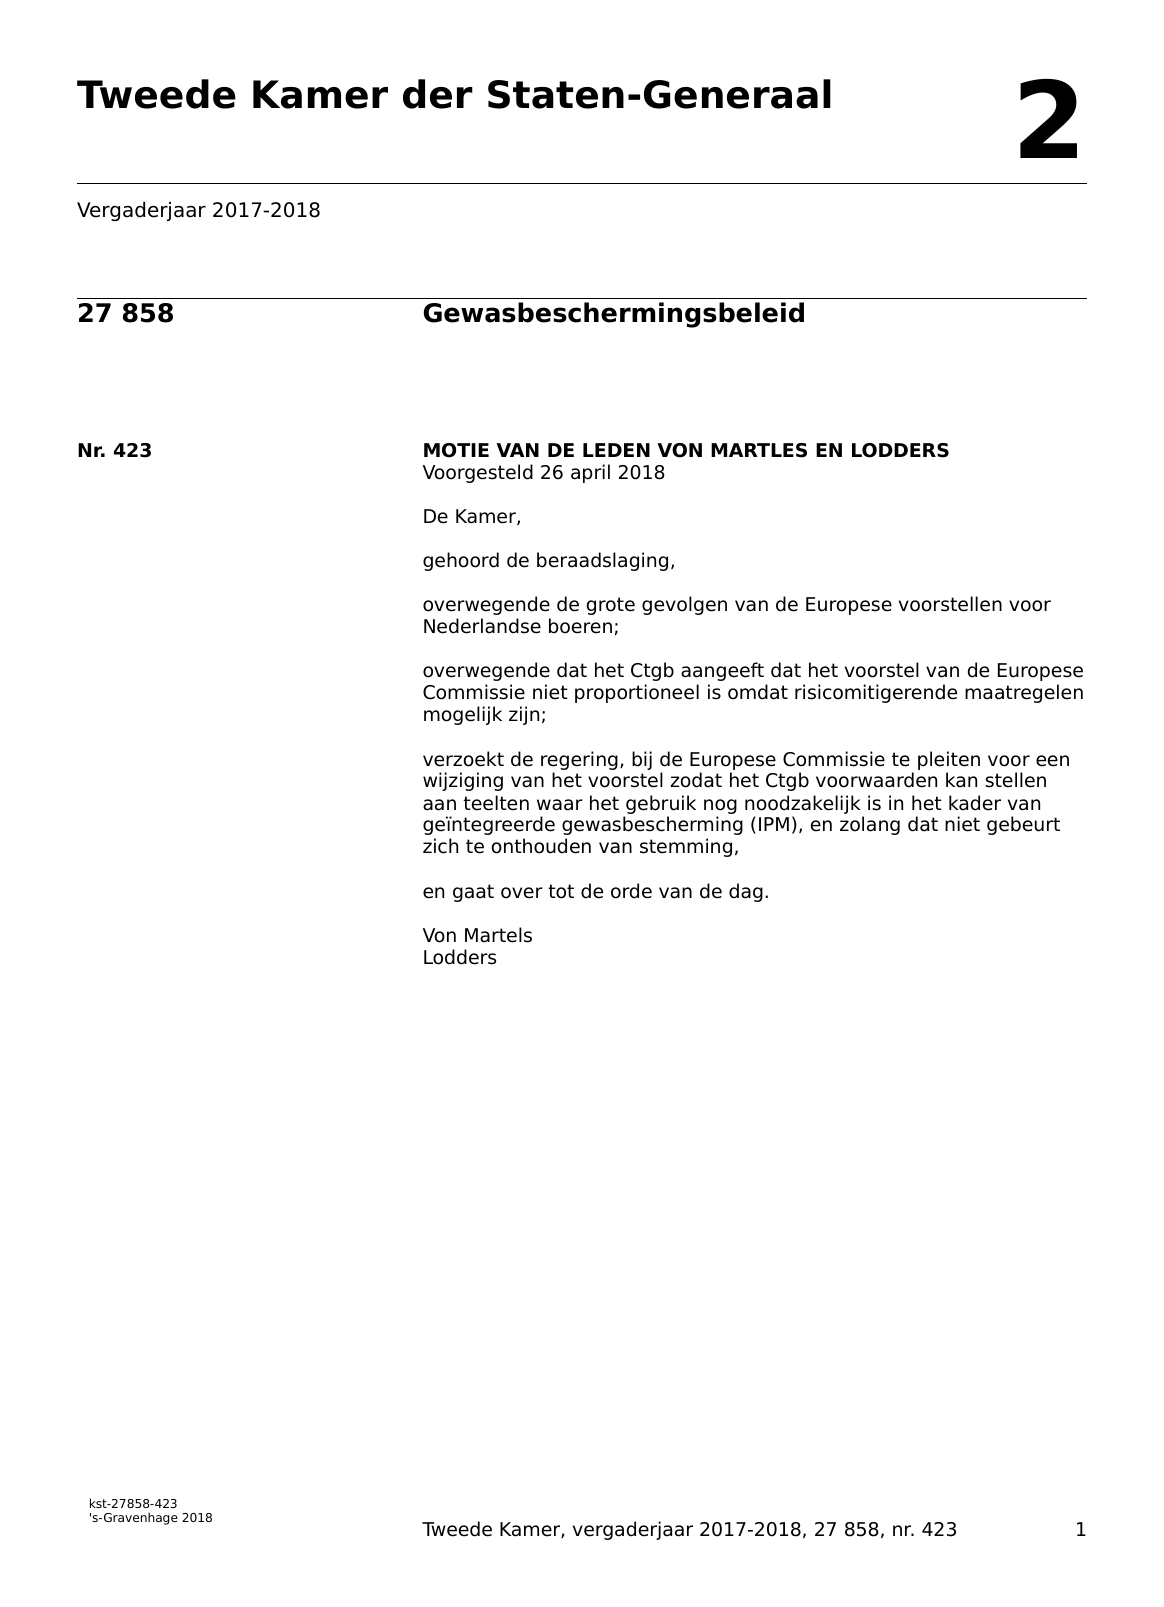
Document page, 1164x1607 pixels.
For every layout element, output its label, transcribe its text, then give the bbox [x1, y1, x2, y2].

text 's-Gravenhage 2018 [88, 1511, 323, 1525]
text Lodders [422, 947, 1087, 969]
text Von Martels [422, 925, 1087, 947]
text kst-27858-423 [88, 1497, 323, 1511]
text overwegende dat het Ctgb aangeeft dat het voorstel van de Europese Commissie niet proportioneel is omdat risicomitigerende maatregelen mogelijk zijn; [422, 660, 1087, 726]
table_header 2 [886, 59, 1087, 183]
subtitle Nr. 423 MOTIE VAN DE LEDEN VON MARTLES EN LODDERS [77, 440, 1087, 462]
text De Kamer, [422, 506, 1087, 528]
text en gaat over tot de orde van de dag. [422, 881, 1087, 902]
table_cell Vergaderjaar 2017-2018 [77, 184, 1087, 298]
table_header Tweede Kamer der Staten-Generaal [77, 59, 886, 183]
text Voorgesteld 26 april 2018 [422, 462, 1087, 484]
subtitle 27 858 Gewasbeschermingsbeleid [77, 299, 1087, 329]
text verzoekt de regering, bij de Europese Commissie te pleiten voor een wijziging van het voorstel zodat het Ctgb voorwaarden kan stellen aan teelten waar het gebruik nog noodzakelijk is in het kader van geïntegreerde gewasbescherming (IPM), en zolang dat niet gebeurt zich te onthouden van stemming, [422, 748, 1087, 858]
text gehoord de beraadslaging, [422, 550, 1087, 572]
text overwegende de grote gevolgen van de Europese voorstellen voor Nederlandse boeren; [422, 594, 1087, 638]
